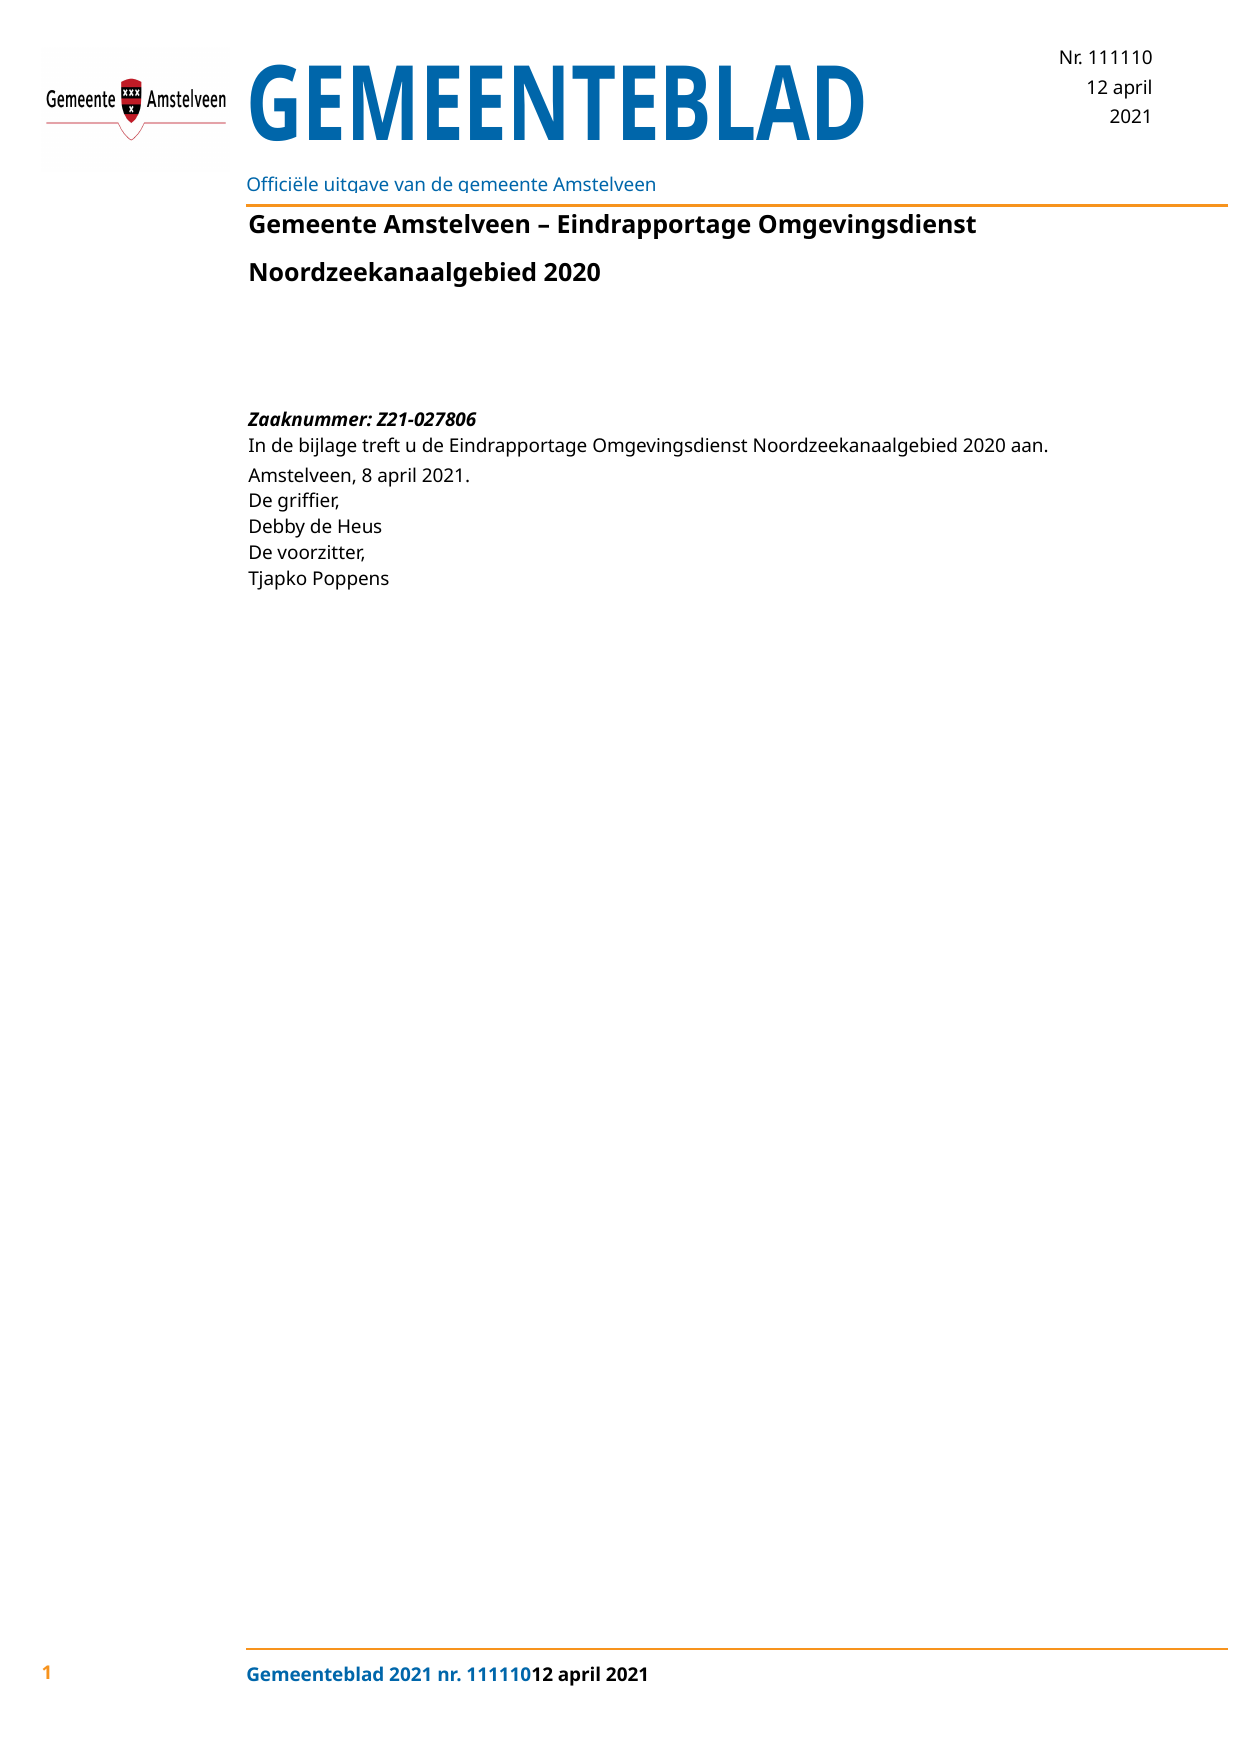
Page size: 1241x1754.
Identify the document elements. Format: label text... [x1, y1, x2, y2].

text De griffier, [248, 487, 1152, 513]
text Tjapko Poppens [248, 565, 1152, 590]
text Gemeente Amstelveen – Eindrapportage Omgevingsdienst Noordzeekanaalgebied 2020 [248, 207, 1152, 288]
text Amstelveen, 8 april 2021. [248, 462, 1152, 487]
text Debby de Heus [248, 513, 1152, 539]
picture [41, 47, 231, 172]
text Zaaknummer: Z21-027806 [248, 406, 1152, 432]
text In de bijlage treft u de Eindrapportage Omgevingsdienst Noordzeekanaalgebied 2020 aan. [248, 432, 1152, 458]
text De voorzitter, [248, 539, 1152, 565]
